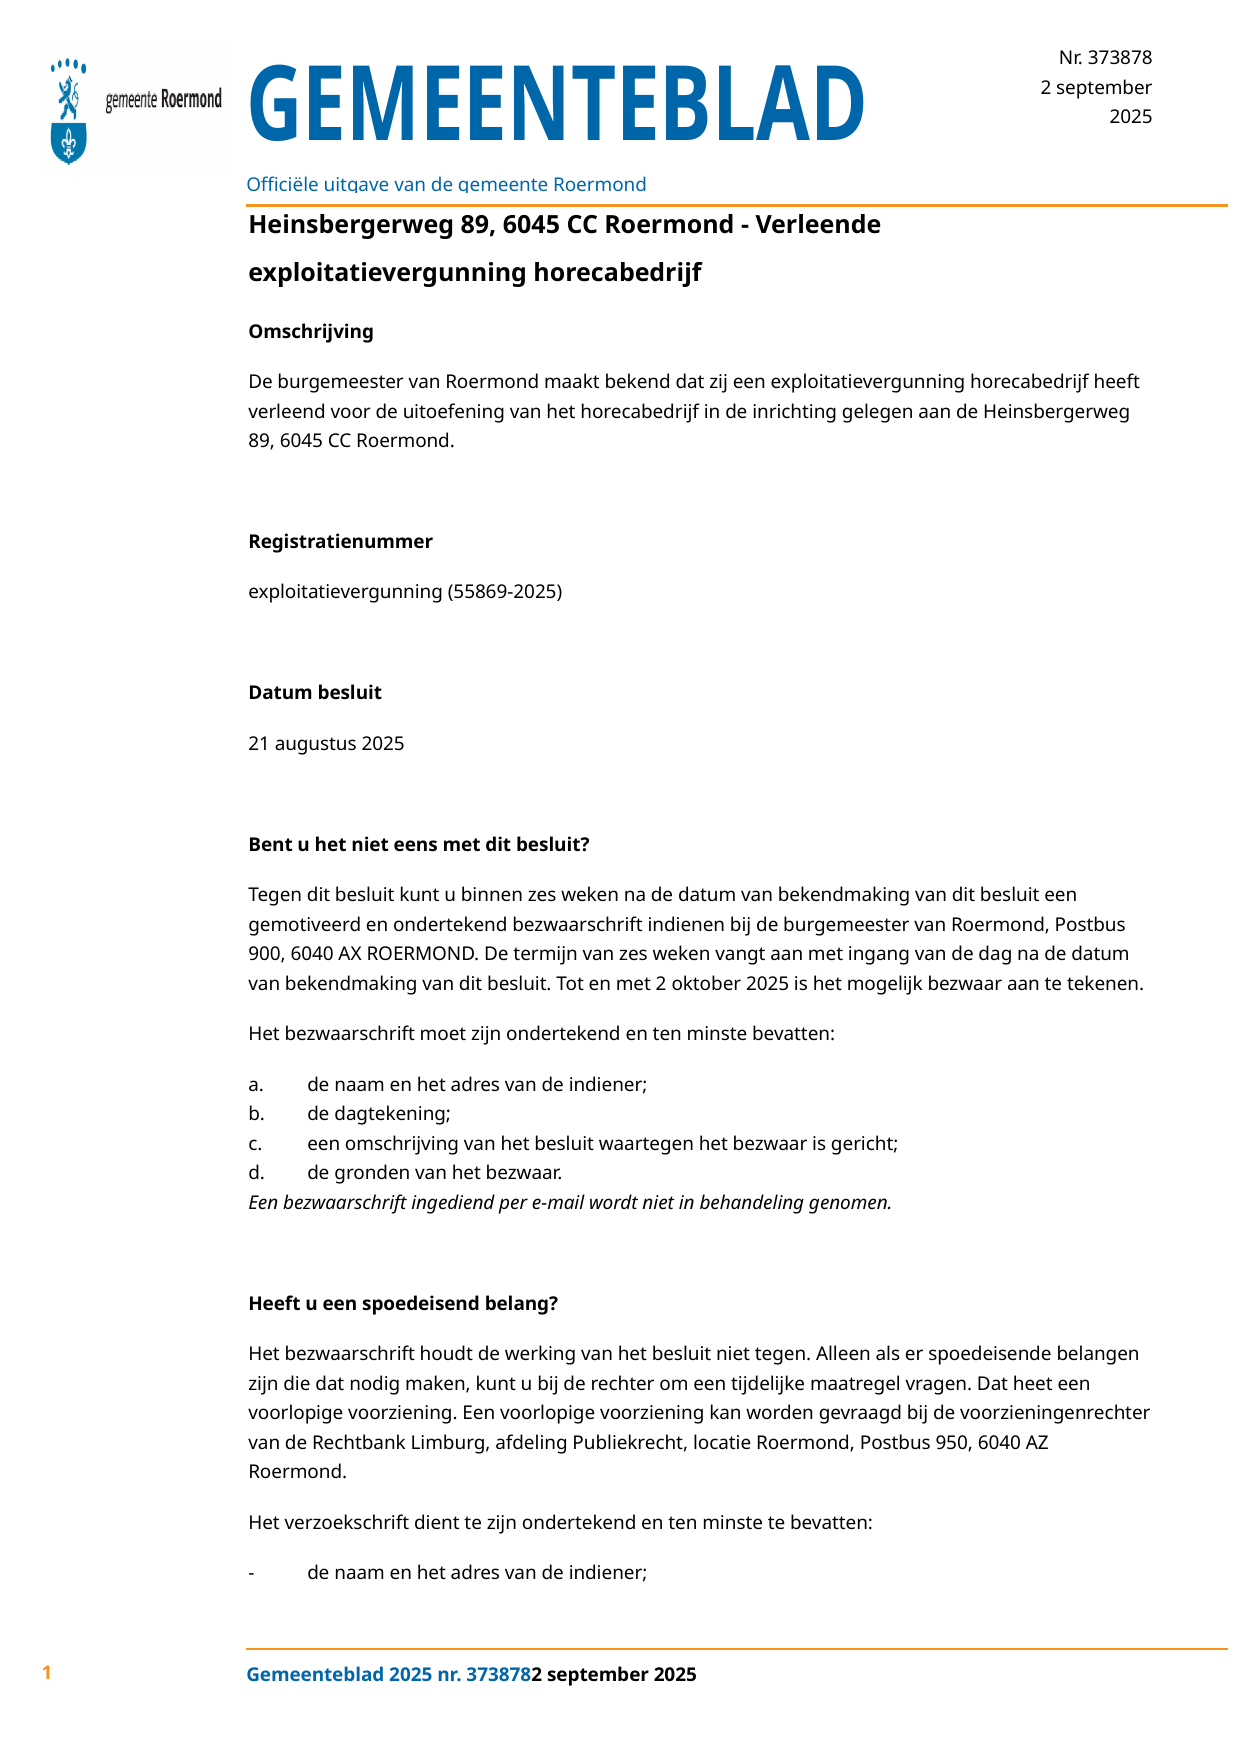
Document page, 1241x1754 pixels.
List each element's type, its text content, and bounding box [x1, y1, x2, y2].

text Heinsbergerweg 89, 6045 CC Roermond - Verleende exploitatievergunning horecabedrijf [248, 207, 1152, 288]
text 21 augustus 2025 [248, 730, 1152, 756]
text Het bezwaarschrift moet zijn ondertekend en ten minste bevatten: [248, 1020, 1152, 1046]
text Datum besluit [248, 679, 1152, 705]
text Een bezwaarschrift ingediend per e-mail wordt niet in behandeling genomen. [248, 1189, 1152, 1215]
list de naam en het adres van de indiener; [248, 1559, 1152, 1585]
text Het bezwaarschrift houdt de werking van het besluit niet tegen. Alleen als er spoedeisende belangen zijn die dat nodig maken, kunt u bij de rechter om een tijdelijke maatregel vragen. Dat heet een voorlopige voorziening. Een voorlopige voorziening kan worden gevraagd bij de voorzieningenrechter van de Rechtbank Limburg, afdeling Publiekrecht, locatie Roermond, Postbus 950, 6040 AZ Roermond. [248, 1340, 1152, 1484]
list de naam en het adres van de indiener; [248, 1071, 1152, 1097]
text Omschrijving [248, 318, 1152, 344]
text Heeft u een spoedeisend belang? [248, 1290, 1152, 1316]
text Tegen dit besluit kunt u binnen zes weken na de datum van bekendmaking van dit besluit een gemotiveerd en ondertekend bezwaarschrift indienen bij de burgemeester van Roermond, Postbus 900, 6040 AX ROERMOND. De termijn van zes weken vangt aan met ingang van de dag na de datum van bekendmaking van dit besluit. Tot en met 2 oktober 2025 is het mogelijk bezwaar aan te tekenen. [248, 881, 1152, 996]
text Registratienummer [248, 528, 1152, 554]
picture [41, 47, 231, 172]
text Bent u het niet eens met dit besluit? [248, 831, 1152, 857]
text exploitatievergunning (55869-2025) [248, 579, 1152, 604]
text Het verzoekschrift dient te zijn ondertekend en ten minste te bevatten: [248, 1509, 1152, 1535]
list een omschrijving van het besluit waartegen het bezwaar is gericht; [248, 1130, 1152, 1156]
text De burgemeester van Roermond maakt bekend dat zij een exploitatievergunning horecabedrijf heeft verleend voor de uitoefening van het horecabedrijf in de inrichting gelegen aan de Heinsbergerweg 89, 6045 CC Roermond. [248, 368, 1152, 453]
list de gronden van het bezwaar. [248, 1159, 1152, 1185]
list de dagtekening; [248, 1100, 1152, 1126]
